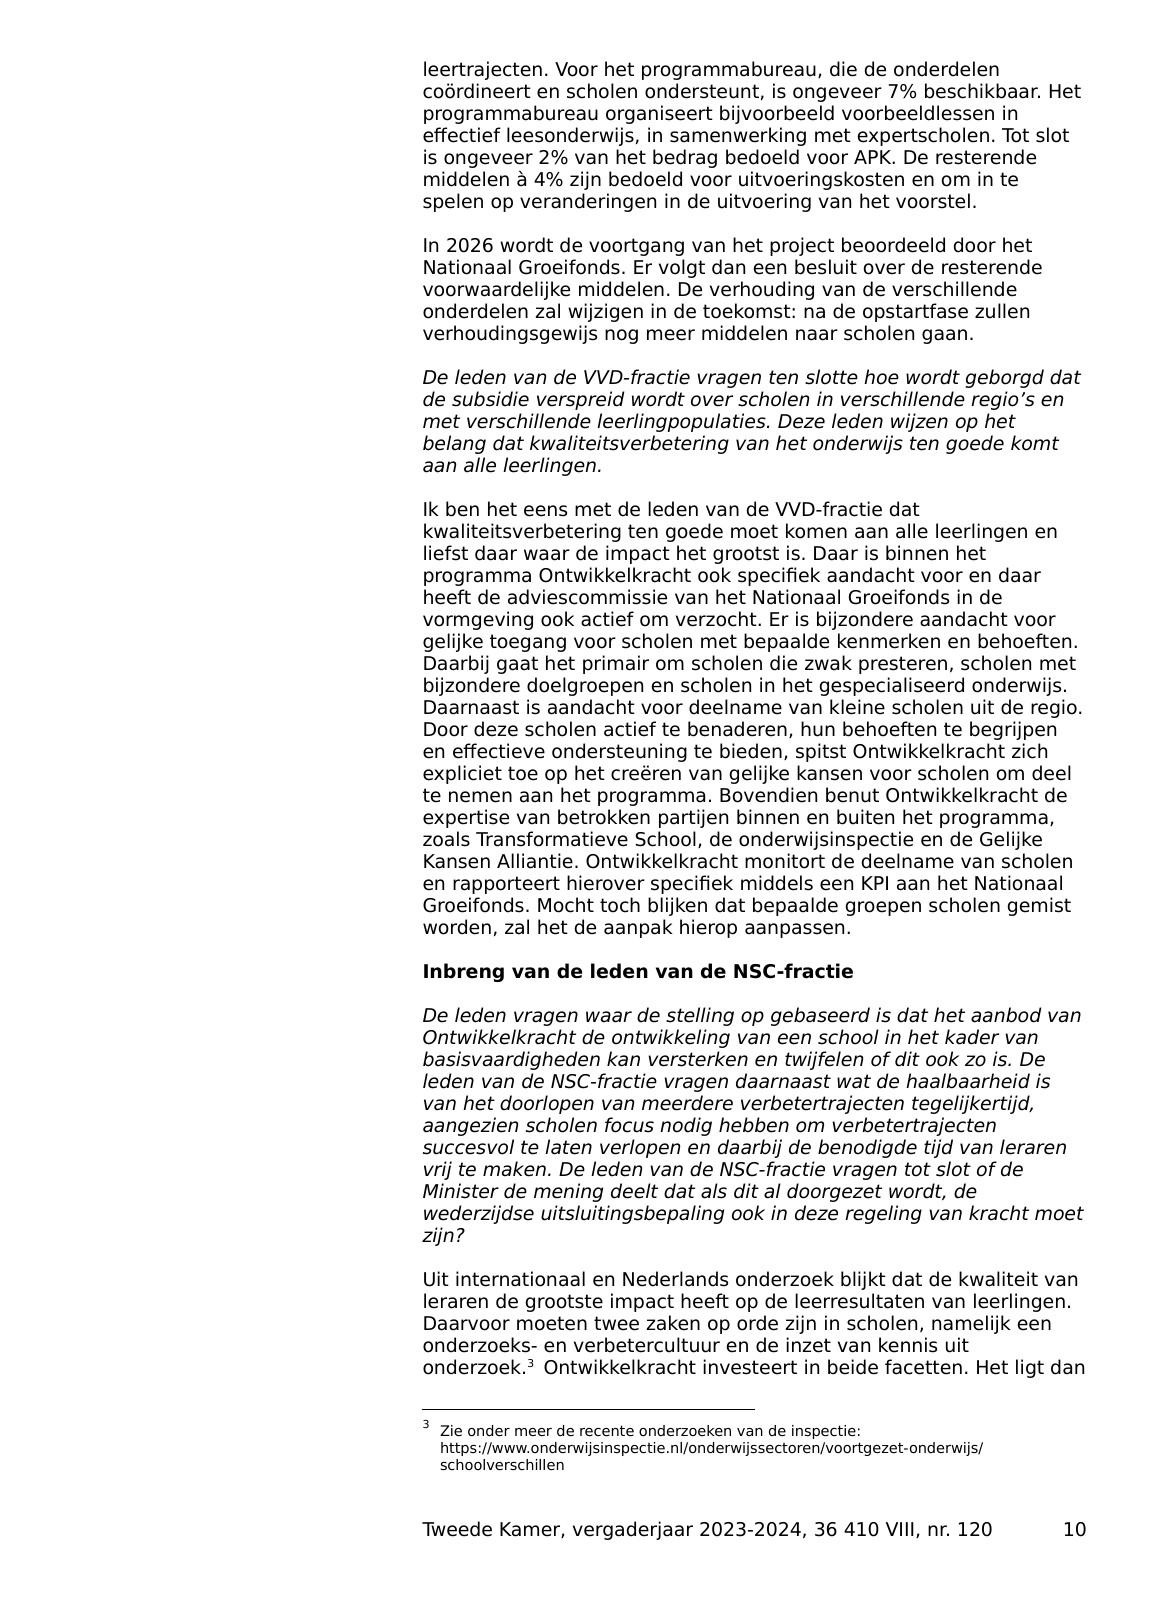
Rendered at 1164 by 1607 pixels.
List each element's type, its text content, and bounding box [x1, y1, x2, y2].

text De leden vragen waar de stelling op gebaseerd is dat het aanbod van Ontwikkelkracht de ontwikkeling van een school in het kader van basisvaardigheden kan versterken en twijfelen of dit ook zo is. De leden van de NSC-fractie vragen daarnaast wat de haalbaarheid is van het doorlopen van meerdere verbetertrajecten tegelijkertijd, aangezien scholen focus nodig hebben om verbetertrajecten succesvol te laten verlopen en daarbij de benodigde tijd van leraren vrij te maken. De leden van de NSC-fractie vragen tot slot of de Minister de mening deelt dat als dit al doorgezet wordt, de wederzijdse uitsluitingsbepaling ook in deze regeling van kracht moet zijn? [422, 1005, 1087, 1247]
text In 2026 wordt de voortgang van het project beoordeeld door het Nationaal Groeifonds. Er volgt dan een besluit over de resterende voorwaardelijke middelen. De verhouding van de verschillende onderdelen zal wijzigen in de toekomst: na de opstartfase zullen verhoudingsgewijs nog meer middelen naar scholen gaan. [422, 235, 1087, 345]
text Uit internationaal en Nederlands onderzoek blijkt dat de kwaliteit van leraren de grootste impact heeft op de leerresultaten van leerlingen. Daarvoor moeten twee zaken op orde zijn in scholen, namelijk een onderzoeks- en verbetercultuur en de inzet van kennis uit onderzoek. Ontwikkelkracht investeert in beide facetten. Het ligt dan [422, 1269, 1087, 1379]
subtitle Inbreng van de leden van de NSC-fractie [422, 961, 1087, 983]
text leertrajecten. Voor het programmabureau, die de onderdelen coördineert en scholen ondersteunt, is ongeveer 7% beschikbaar. Het programmabureau organiseert bijvoorbeeld voorbeeldlessen in effectief leesonderwijs, in samenwerking met expertscholen. Tot slot is ongeveer 2% van het bedrag bedoeld voor APK. De resterende middelen à 4% zijn bedoeld voor uitvoeringskosten en om in te spelen op veranderingen in de uitvoering van het voorstel. [422, 59, 1087, 213]
text Ik ben het eens met de leden van de VVD-fractie dat kwaliteitsverbetering ten goede moet komen aan alle leerlingen en liefst daar waar de impact het grootst is. Daar is binnen het programma Ontwikkelkracht ook specifiek aandacht voor en daar heeft de adviescommissie van het Nationaal Groeifonds in de vormgeving ook actief om verzocht. Er is bijzondere aandacht voor gelijke toegang voor scholen met bepaalde kenmerken en behoeften. Daarbij gaat het primair om scholen die zwak presteren, scholen met bijzondere doelgroepen en scholen in het gespecialiseerd onderwijs. Daarnaast is aandacht voor deelname van kleine scholen uit de regio. Door deze scholen actief te benaderen, hun behoeften te begrijpen en effectieve ondersteuning te bieden, spitst Ontwikkelkracht zich expliciet toe op het creëren van gelijke kansen voor scholen om deel te nemen aan het programma. Bovendien benut Ontwikkelkracht de expertise van betrokken partijen binnen en buiten het programma, zoals Transformatieve School, de onderwijsinspectie en de Gelijke Kansen Alliantie. Ontwikkelkracht monitort de deelname van scholen en rapporteert hierover specifiek middels een KPI aan het Nationaal Groeifonds. Mocht toch blijken dat bepaalde groepen scholen gemist worden, zal het de aanpak hierop aanpassen. [422, 499, 1087, 939]
text De leden van de VVD-fractie vragen ten slotte hoe wordt geborgd dat de subsidie verspreid wordt over scholen in verschillende regio’s en met verschillende leerlingpopulaties. Deze leden wijzen op het belang dat kwaliteitsverbetering van het onderwijs ten goede komt aan alle leerlingen. [422, 367, 1087, 477]
text Zie onder meer de recente onderzoeken van de inspectie: https://www.onderwijsinspectie.nl/onderwijssectoren/voortgezet-onderwijs/schoolverschillen [422, 1418, 1087, 1474]
